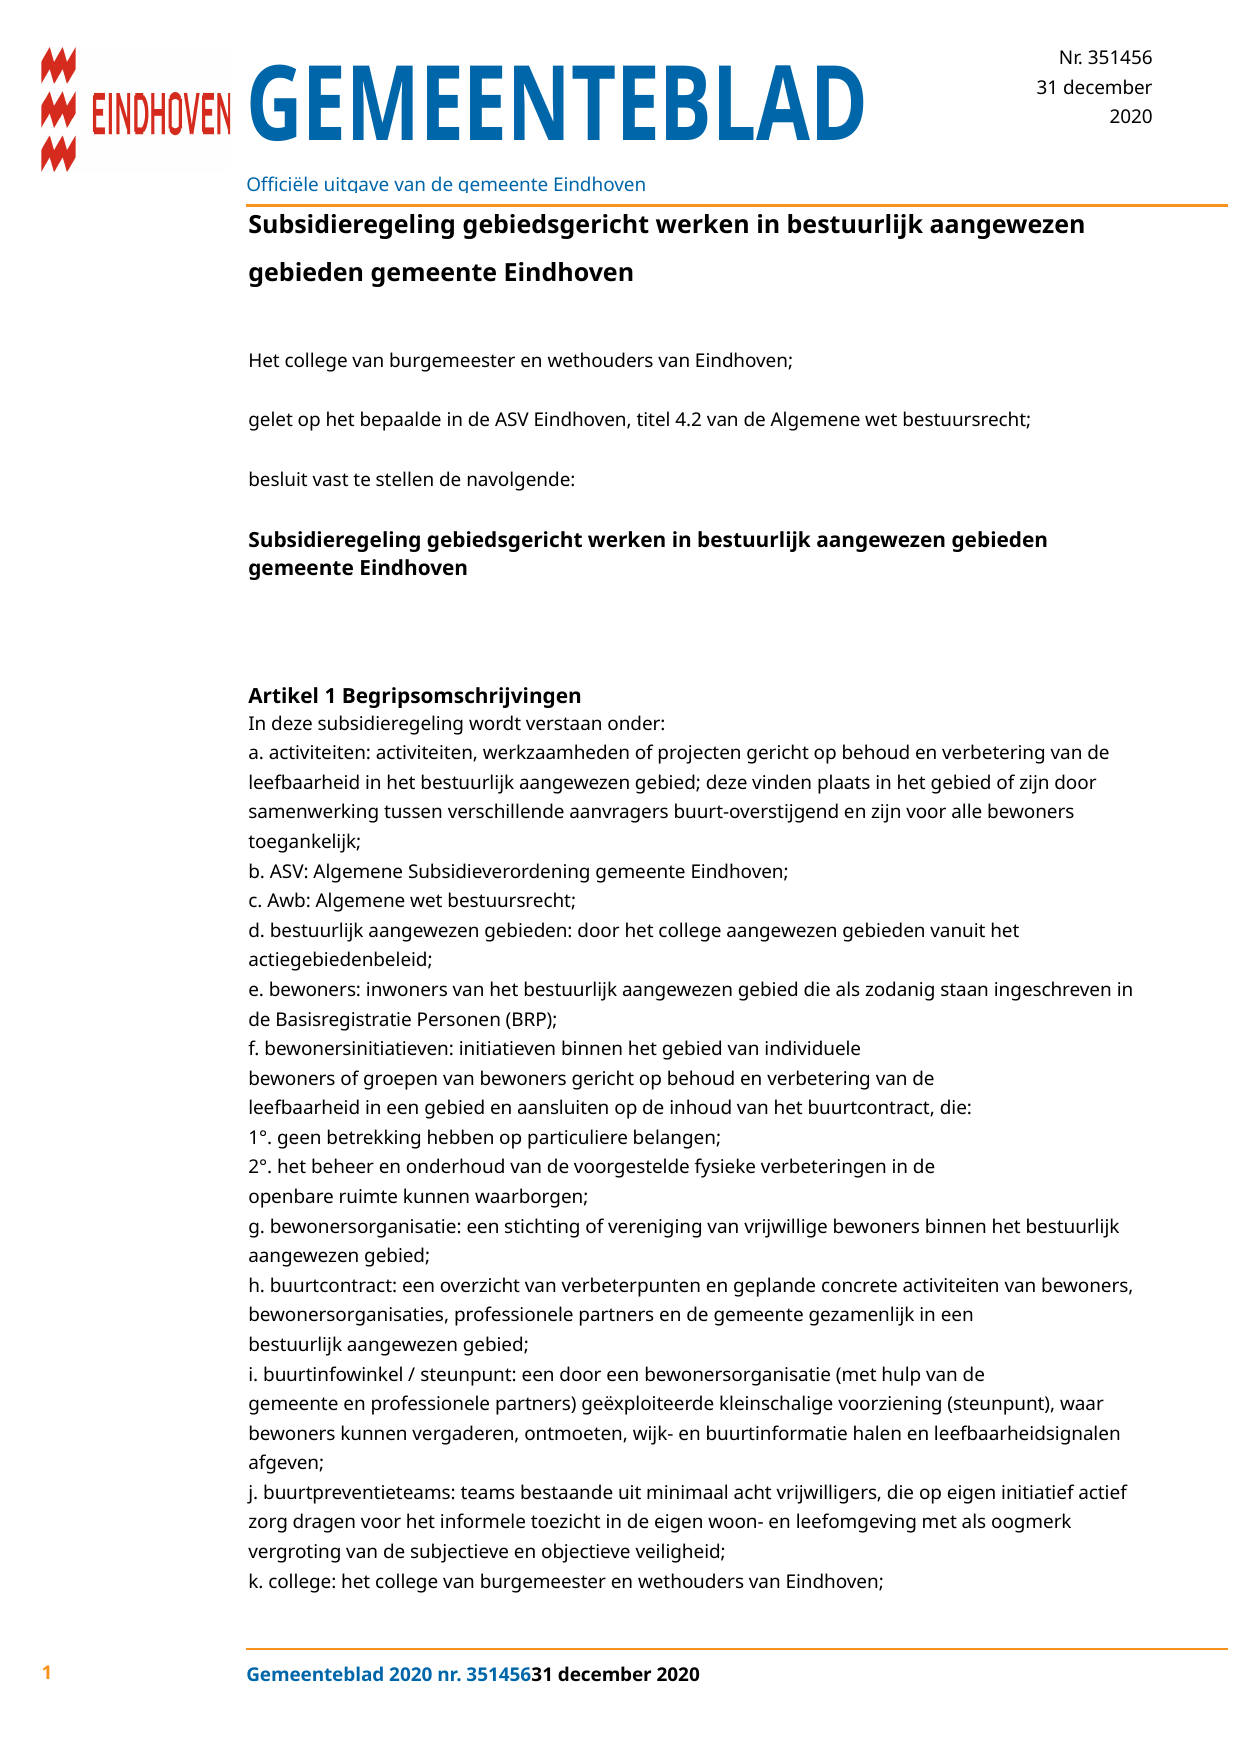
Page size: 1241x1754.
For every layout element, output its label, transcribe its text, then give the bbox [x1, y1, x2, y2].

text a. activiteiten: activiteiten, werkzaamheden of projecten gericht op behoud en verbetering van de leefbaarheid in het bestuurlijk aangewezen gebied; deze vinden plaats in het gebied of zijn door samenwerking tussen verschillende aanvragers buurt-overstijgend en zijn voor alle bewoners toegankelijk; [248, 739, 1152, 854]
text j. buurtpreventieteams: teams bestaande uit minimaal acht vrijwilligers, die op eigen initiatief actief zorg dragen voor het informele toezicht in de eigen woon- en leefomgeving met als oogmerk vergroting van de subjectieve en objectieve veiligheid; [248, 1479, 1152, 1564]
text leefbaarheid in een gebied en aansluiten op de inhoud van het buurtcontract, die: [248, 1094, 1152, 1120]
text 1°. geen betrekking hebben op particuliere belangen; [248, 1124, 1152, 1150]
text bewoners of groepen van bewoners gericht op behoud en verbetering van de [248, 1065, 1152, 1091]
text 2°. het beheer en onderhoud van de voorgestelde fysieke verbeteringen in de [248, 1154, 1152, 1179]
text Artikel 1 Begripsomschrijvingen [248, 682, 1152, 710]
text c. Awb: Algemene wet bestuursrecht; [248, 887, 1152, 913]
text d. bestuurlijk aangewezen gebieden: door het college aangewezen gebieden vanuit het actiegebiedenbeleid; [248, 917, 1152, 972]
text Het college van burgemeester en wethouders van Eindhoven; [248, 347, 1152, 373]
text b. ASV: Algemene Subsidieverordening gemeente Eindhoven; [248, 858, 1152, 884]
text bestuurlijk aangewezen gebied; [248, 1331, 1152, 1357]
text g. bewonersorganisatie: een stichting of vereniging van vrijwillige bewoners binnen het bestuurlijk aangewezen gebied; [248, 1213, 1152, 1268]
text Subsidieregeling gebiedsgericht werken in bestuurlijk aangewezen gebieden gemeente Eindhoven [248, 207, 1152, 288]
text f. bewonersinitiatieven: initiatieven binnen het gebied van individuele [248, 1035, 1152, 1061]
text k. college: het college van burgemeester en wethouders van Eindhoven; [248, 1568, 1152, 1594]
picture [41, 47, 231, 172]
text Subsidieregeling gebiedsgericht werken in bestuurlijk aangewezen gebieden gemeente Eindhoven [248, 525, 1152, 582]
text besluit vast te stellen de navolgende: [248, 466, 1152, 492]
text e. bewoners: inwoners van het bestuurlijk aangewezen gebied die als zodanig staan ingeschreven in de Basisregistratie Personen (BRP); [248, 976, 1152, 1032]
text h. buurtcontract: een overzicht van verbeterpunten en geplande concrete activiteiten van bewoners, bewonersorganisaties, professionele partners en de gemeente gezamenlijk in een [248, 1272, 1152, 1327]
text openbare ruimte kunnen waarborgen; [248, 1183, 1152, 1209]
text gemeente en professionele partners) geëxploiteerde kleinschalige voorziening (steunpunt), waar bewoners kunnen vergaderen, ontmoeten, wijk- en buurtinformatie halen en leefbaarheidsignalen afgeven; [248, 1390, 1152, 1475]
text In deze subsidieregeling wordt verstaan onder: [248, 710, 1152, 736]
text gelet op het bepaalde in de ASV Eindhoven, titel 4.2 van de Algemene wet bestuursrecht; [248, 407, 1152, 432]
text i. buurtinfowinkel / steunpunt: een door een bewonersorganisatie (met hulp van de [248, 1361, 1152, 1387]
